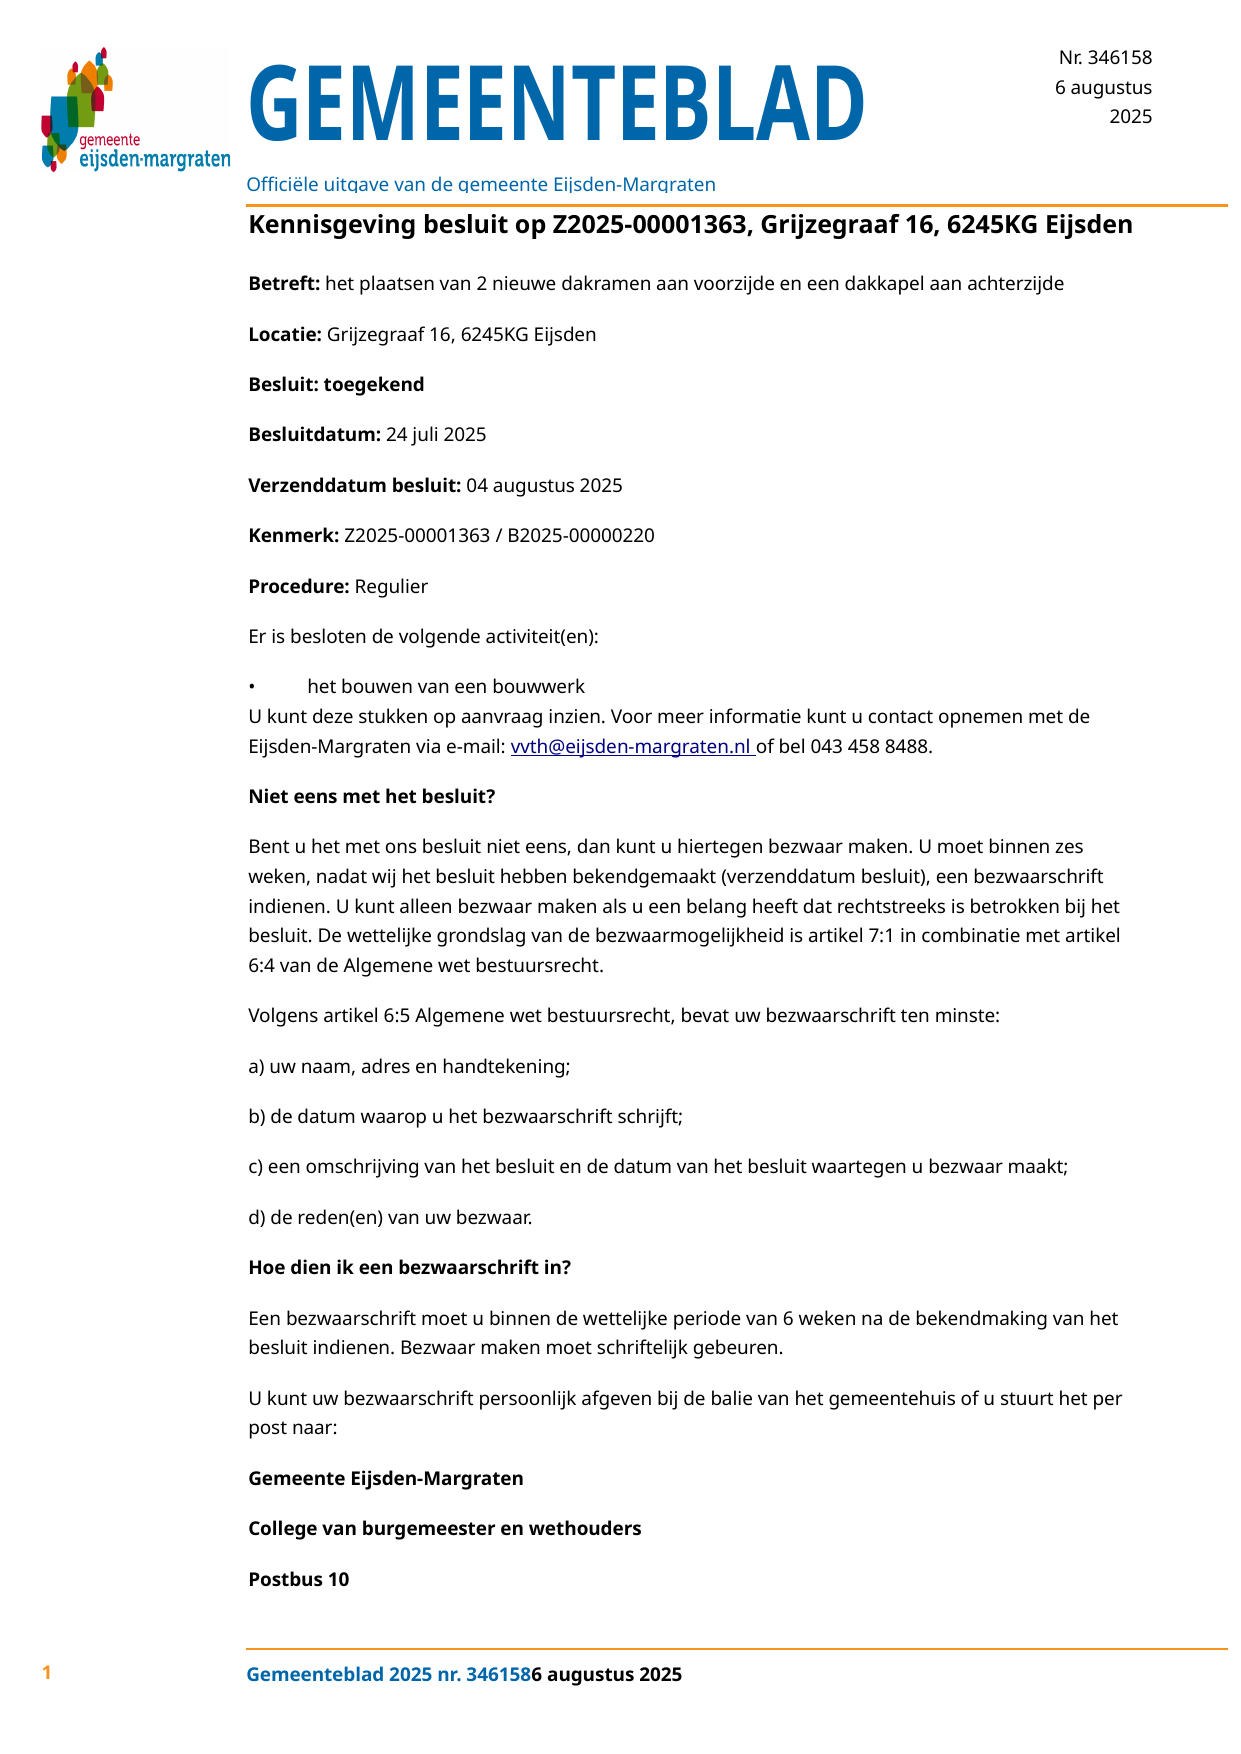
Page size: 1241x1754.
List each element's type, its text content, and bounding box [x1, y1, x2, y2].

text Gemeente Eijsden-Margraten [248, 1465, 1152, 1491]
text Hoe dien ik een bezwaarschrift in? [248, 1254, 1152, 1280]
picture [41, 47, 231, 172]
text College van burgemeester en wethouders [248, 1515, 1152, 1541]
text Bent u het met ons besluit niet eens, dan kunt u hiertegen bezwaar maken. U moet binnen zes weken, nadat wij het besluit hebben bekendgemaakt (verzenddatum besluit), een bezwaarschrift indienen. U kunt alleen bezwaar maken als u een belang heeft dat rechtstreeks is betrokken bij het besluit. De wettelijke grondslag van de bezwaarmogelijkheid is artikel 7:1 in combinatie met artikel 6:4 van de Algemene wet bestuursrecht. [248, 834, 1152, 978]
text Betreft: het plaatsen van 2 nieuwe dakramen aan voorzijde en een dakkapel aan achterzijde [248, 270, 1152, 296]
list het bouwen van een bouwwerk [248, 674, 1152, 699]
text b) de datum waarop u het bezwaarschrift schrijft; [248, 1103, 1152, 1129]
text U kunt deze stukken op aanvraag inzien. Voor meer informatie kunt u contact opnemen met de Eijsden-Margraten via e-mail: vvth@eijsden-margraten.nl of bel 043 458 8488. [248, 703, 1152, 758]
text Een bezwaarschrift moet u binnen de wettelijke periode van 6 weken na de bekendmaking van het besluit indienen. Bezwaar maken moet schriftelijk gebeuren. [248, 1305, 1152, 1360]
text U kunt uw bezwaarschrift persoonlijk afgeven bij de balie van het gemeentehuis of u stuurt het per post naar: [248, 1385, 1152, 1440]
text Besluitdatum: 24 juli 2025 [248, 422, 1152, 447]
text Niet eens met het besluit? [248, 783, 1152, 809]
text Volgens artikel 6:5 Algemene wet bestuursrecht, bevat uw bezwaarschrift ten minste: [248, 1002, 1152, 1028]
text Procedure: Regulier [248, 573, 1152, 598]
text a) uw naam, adres en handtekening; [248, 1053, 1152, 1078]
text Locatie: Grijzegraaf 16, 6245KG Eijsden [248, 321, 1152, 346]
text Verzenddatum besluit: 04 augustus 2025 [248, 472, 1152, 498]
text Besluit: toegekend [248, 371, 1152, 397]
text Er is besloten de volgende activiteit(en): [248, 623, 1152, 649]
text Kennisgeving besluit op Z2025-00001363, Grijzegraaf 16, 6245KG Eijsden [248, 207, 1152, 241]
text Kenmerk: Z2025-00001363 / B2025-00000220 [248, 522, 1152, 548]
text d) de reden(en) van uw bezwaar. [248, 1204, 1152, 1230]
text c) een omschrijving van het besluit en de datum van het besluit waartegen u bezwaar maakt; [248, 1154, 1152, 1179]
text Postbus 10 [248, 1566, 1152, 1591]
